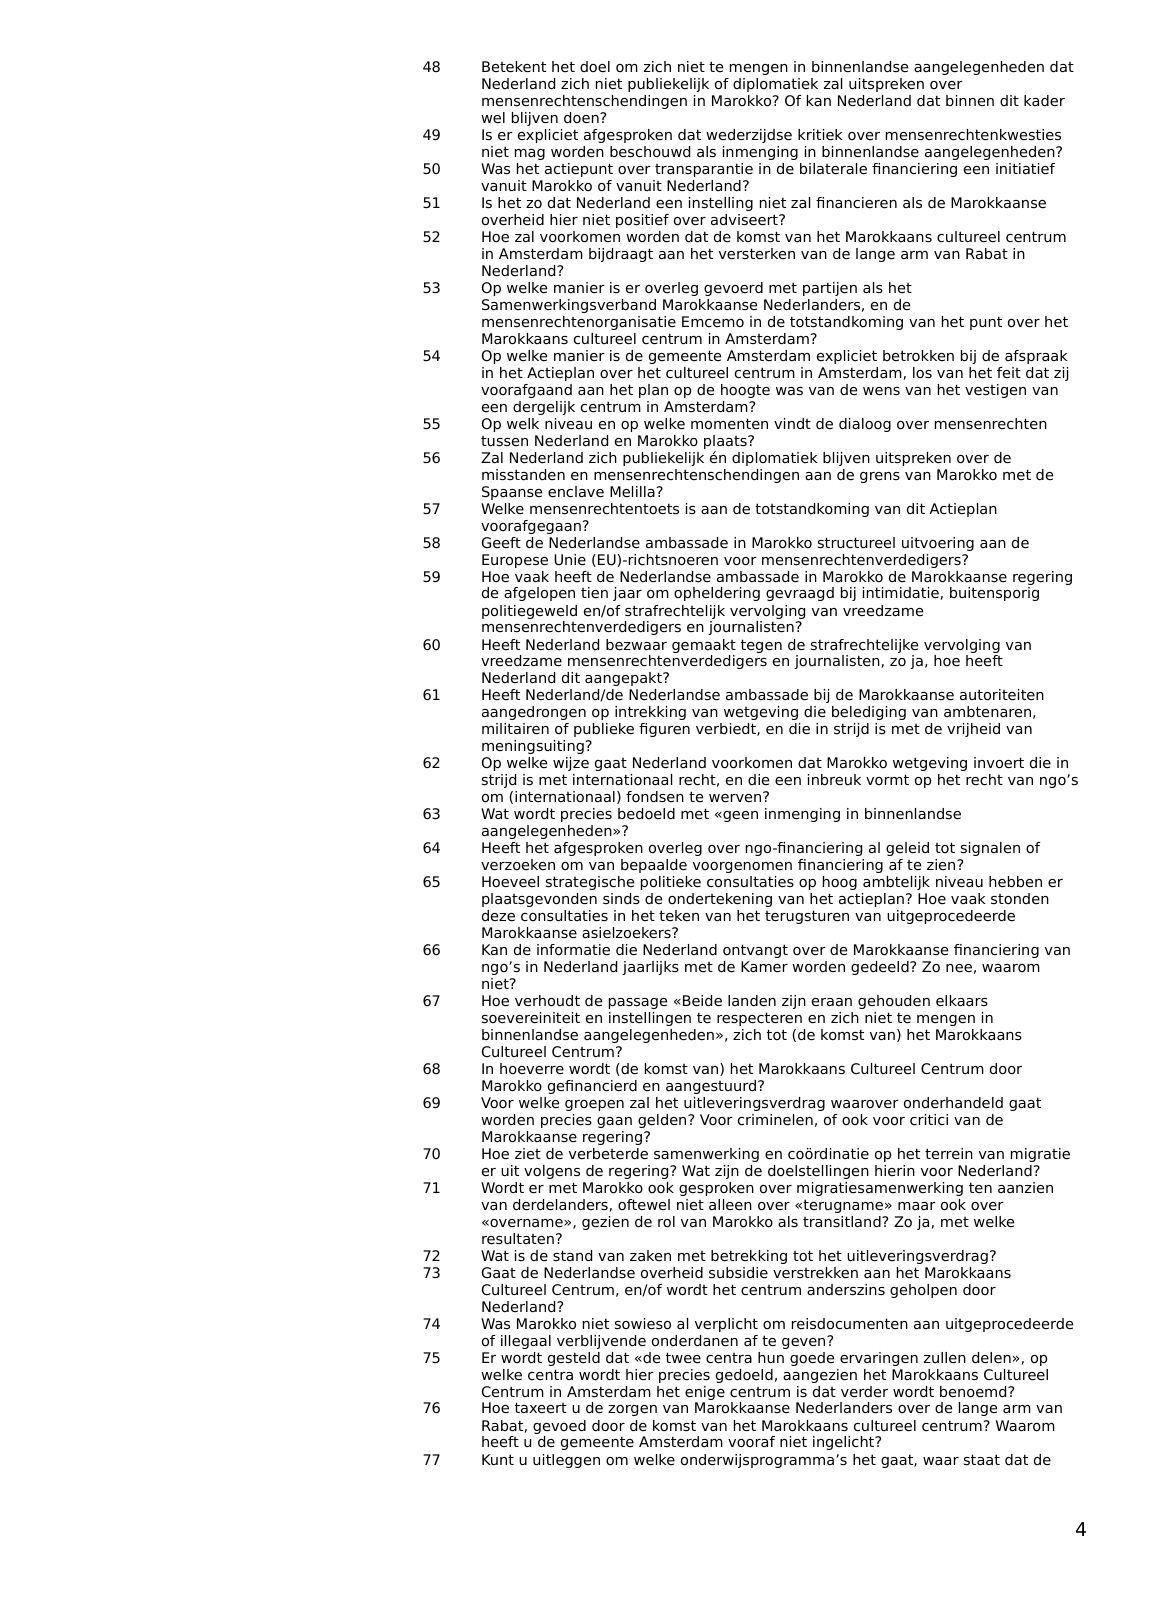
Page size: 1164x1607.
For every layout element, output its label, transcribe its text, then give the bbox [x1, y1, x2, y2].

table_cell Voor welke groepen zal het uitleveringsverdrag waarover onderhandeld gaat worden precies gaan gelden? Voor criminelen, of ook voor critici van de Marokkaanse regering? [475, 1095, 1087, 1146]
table_cell 51 [422, 195, 475, 229]
table_cell 63 [422, 806, 475, 840]
table_cell Wordt er met Marokko ook gesproken over migratiesamenwerking ten aanzien van derdelanders, oftewel niet alleen over «terugname» maar ook over «overname», gezien de rol van Marokko als transitland? Zo ja, met welke resultaten? [475, 1180, 1087, 1248]
table_cell 72 [422, 1248, 475, 1264]
table_cell 60 [422, 636, 475, 687]
table_cell 48 [422, 59, 475, 127]
table_cell 57 [422, 501, 475, 534]
table_cell Heeft Nederland bezwaar gemaakt tegen de strafrechtelijke vervolging van vreedzame mensenrechtenverdedigers en journalisten, zo ja, hoe heeft Nederland dit aangepakt? [475, 636, 1087, 687]
table_cell Op welk niveau en op welke momenten vindt de dialoog over mensenrechten tussen Nederland en Marokko plaats? [475, 416, 1087, 449]
table_cell 58 [422, 535, 475, 568]
table_cell 55 [422, 416, 475, 449]
table_cell Welke mensenrechtentoets is aan de totstandkoming van dit Actieplan voorafgegaan? [475, 501, 1087, 534]
table_cell 75 [422, 1350, 475, 1400]
table_cell Hoe ziet de verbeterde samenwerking en coördinatie op het terrein van migratie er uit volgens de regering? Wat zijn de doelstellingen hierin voor Nederland? [475, 1146, 1087, 1180]
table_cell Op welke manier is de gemeente Amsterdam expliciet betrokken bij de afspraak in het Actieplan over het cultureel centrum in Amsterdam, los van het feit dat zij voorafgaand aan het plan op de hoogte was van de wens van het vestigen van een dergelijk centrum in Amsterdam? [475, 348, 1087, 416]
table_cell Op welke wijze gaat Nederland voorkomen dat Marokko wetgeving invoert die in strijd is met internationaal recht, en die een inbreuk vormt op het recht van ngo’s om (internationaal) fondsen te werven? [475, 755, 1087, 806]
table_cell Was het actiepunt over transparantie in de bilaterale financiering een initiatief vanuit Marokko of vanuit Nederland? [475, 161, 1087, 195]
table_cell 67 [422, 993, 475, 1061]
table_cell Hoe taxeert u de zorgen van Marokkaanse Nederlanders over de lange arm van Rabat, gevoed door de komst van het Marokkaans cultureel centrum? Waarom heeft u de gemeente Amsterdam vooraf niet ingelicht? [475, 1400, 1087, 1451]
table_cell Wat wordt precies bedoeld met «geen inmenging in binnenlandse aangelegenheden»? [475, 806, 1087, 840]
table_cell 70 [422, 1146, 475, 1180]
table_cell Wat is de stand van zaken met betrekking tot het uitleveringsverdrag? [475, 1248, 1087, 1264]
table_cell 73 [422, 1265, 475, 1316]
table_cell Was Marokko niet sowieso al verplicht om reisdocumenten aan uitgeprocedeerde of illegaal verblijvende onderdanen af te geven? [475, 1316, 1087, 1349]
table_cell In hoeverre wordt (de komst van) het Marokkaans Cultureel Centrum door Marokko gefinancierd en aangestuurd? [475, 1061, 1087, 1095]
table_cell 59 [422, 569, 475, 636]
table_cell 77 [422, 1451, 475, 1468]
table_cell Gaat de Nederlandse overheid subsidie verstrekken aan het Marokkaans Cultureel Centrum, en/of wordt het centrum anderszins geholpen door Nederland? [475, 1265, 1087, 1316]
table_cell 64 [422, 840, 475, 874]
table_cell 56 [422, 450, 475, 501]
table_cell Zal Nederland zich publiekelijk én diplomatiek blijven uitspreken over de misstanden en mensenrechtenschendingen aan de grens van Marokko met de Spaanse enclave Melilla? [475, 450, 1087, 501]
table_cell 61 [422, 687, 475, 755]
table_cell 76 [422, 1400, 475, 1451]
table_cell 68 [422, 1061, 475, 1095]
table_cell Heeft Nederland/de Nederlandse ambassade bij de Marokkaanse autoriteiten aangedrongen op intrekking van wetgeving die belediging van ambtenaren, militairen of publieke figuren verbiedt, en die in strijd is met de vrijheid van meningsuiting? [475, 687, 1087, 755]
table_cell Hoe zal voorkomen worden dat de komst van het Marokkaans cultureel centrum in Amsterdam bijdraagt aan het versterken van de lange arm van Rabat in Nederland? [475, 229, 1087, 280]
table_cell 52 [422, 229, 475, 280]
table_cell Heeft het afgesproken overleg over ngo-financiering al geleid tot signalen of verzoeken om van bepaalde voorgenomen financiering af te zien? [475, 840, 1087, 874]
table_cell Kunt u uitleggen om welke onderwijsprogramma’s het gaat, waar staat dat de [475, 1451, 1087, 1468]
table_cell 69 [422, 1095, 475, 1146]
table_cell 65 [422, 874, 475, 942]
table_cell 53 [422, 280, 475, 348]
table_cell Geeft de Nederlandse ambassade in Marokko structureel uitvoering aan de Europese Unie (EU)-richtsnoeren voor mensenrechtenverdedigers? [475, 535, 1087, 568]
table_cell 71 [422, 1180, 475, 1248]
table_cell 62 [422, 755, 475, 806]
table_cell Hoe vaak heeft de Nederlandse ambassade in Marokko de Marokkaanse regering de afgelopen tien jaar om opheldering gevraagd bij intimidatie, buitensporig politiegeweld en/of strafrechtelijk vervolging van vreedzame mensenrechtenverdedigers en journalisten? [475, 569, 1087, 636]
table_cell 66 [422, 942, 475, 993]
table_cell Is er expliciet afgesproken dat wederzijdse kritiek over mensenrechtenkwesties niet mag worden beschouwd als inmenging in binnenlandse aangelegenheden? [475, 127, 1087, 161]
table_cell Op welke manier is er overleg gevoerd met partijen als het Samenwerkingsverband Marokkaanse Nederlanders, en de mensenrechtenorganisatie Emcemo in de totstandkoming van het punt over het Marokkaans cultureel centrum in Amsterdam? [475, 280, 1087, 348]
table_cell Is het zo dat Nederland een instelling niet zal financieren als de Marokkaanse overheid hier niet positief over adviseert? [475, 195, 1087, 229]
table_cell Er wordt gesteld dat «de twee centra hun goede ervaringen zullen delen», op welke centra wordt hier precies gedoeld, aangezien het Marokkaans Cultureel Centrum in Amsterdam het enige centrum is dat verder wordt benoemd? [475, 1350, 1087, 1400]
table_cell 74 [422, 1316, 475, 1349]
table_cell 50 [422, 161, 475, 195]
table_cell Kan de informatie die Nederland ontvangt over de Marokkaanse financiering van ngo’s in Nederland jaarlijks met de Kamer worden gedeeld? Zo nee, waarom niet? [475, 942, 1087, 993]
table_cell Hoe verhoudt de passage «Beide landen zijn eraan gehouden elkaars soevereiniteit en instellingen te respecteren en zich niet te mengen in binnenlandse aangelegenheden», zich tot (de komst van) het Marokkaans Cultureel Centrum? [475, 993, 1087, 1061]
table_cell 49 [422, 127, 475, 161]
table_cell Hoeveel strategische politieke consultaties op hoog ambtelijk niveau hebben er plaatsgevonden sinds de ondertekening van het actieplan? Hoe vaak stonden deze consultaties in het teken van het terugsturen van uitgeprocedeerde Marokkaanse asielzoekers? [475, 874, 1087, 942]
table_cell Betekent het doel om zich niet te mengen in binnenlandse aangelegenheden dat Nederland zich niet publiekelijk of diplomatiek zal uitspreken over mensenrechtenschendingen in Marokko? Of kan Nederland dat binnen dit kader wel blijven doen? [475, 59, 1087, 127]
table_cell 54 [422, 348, 475, 416]
